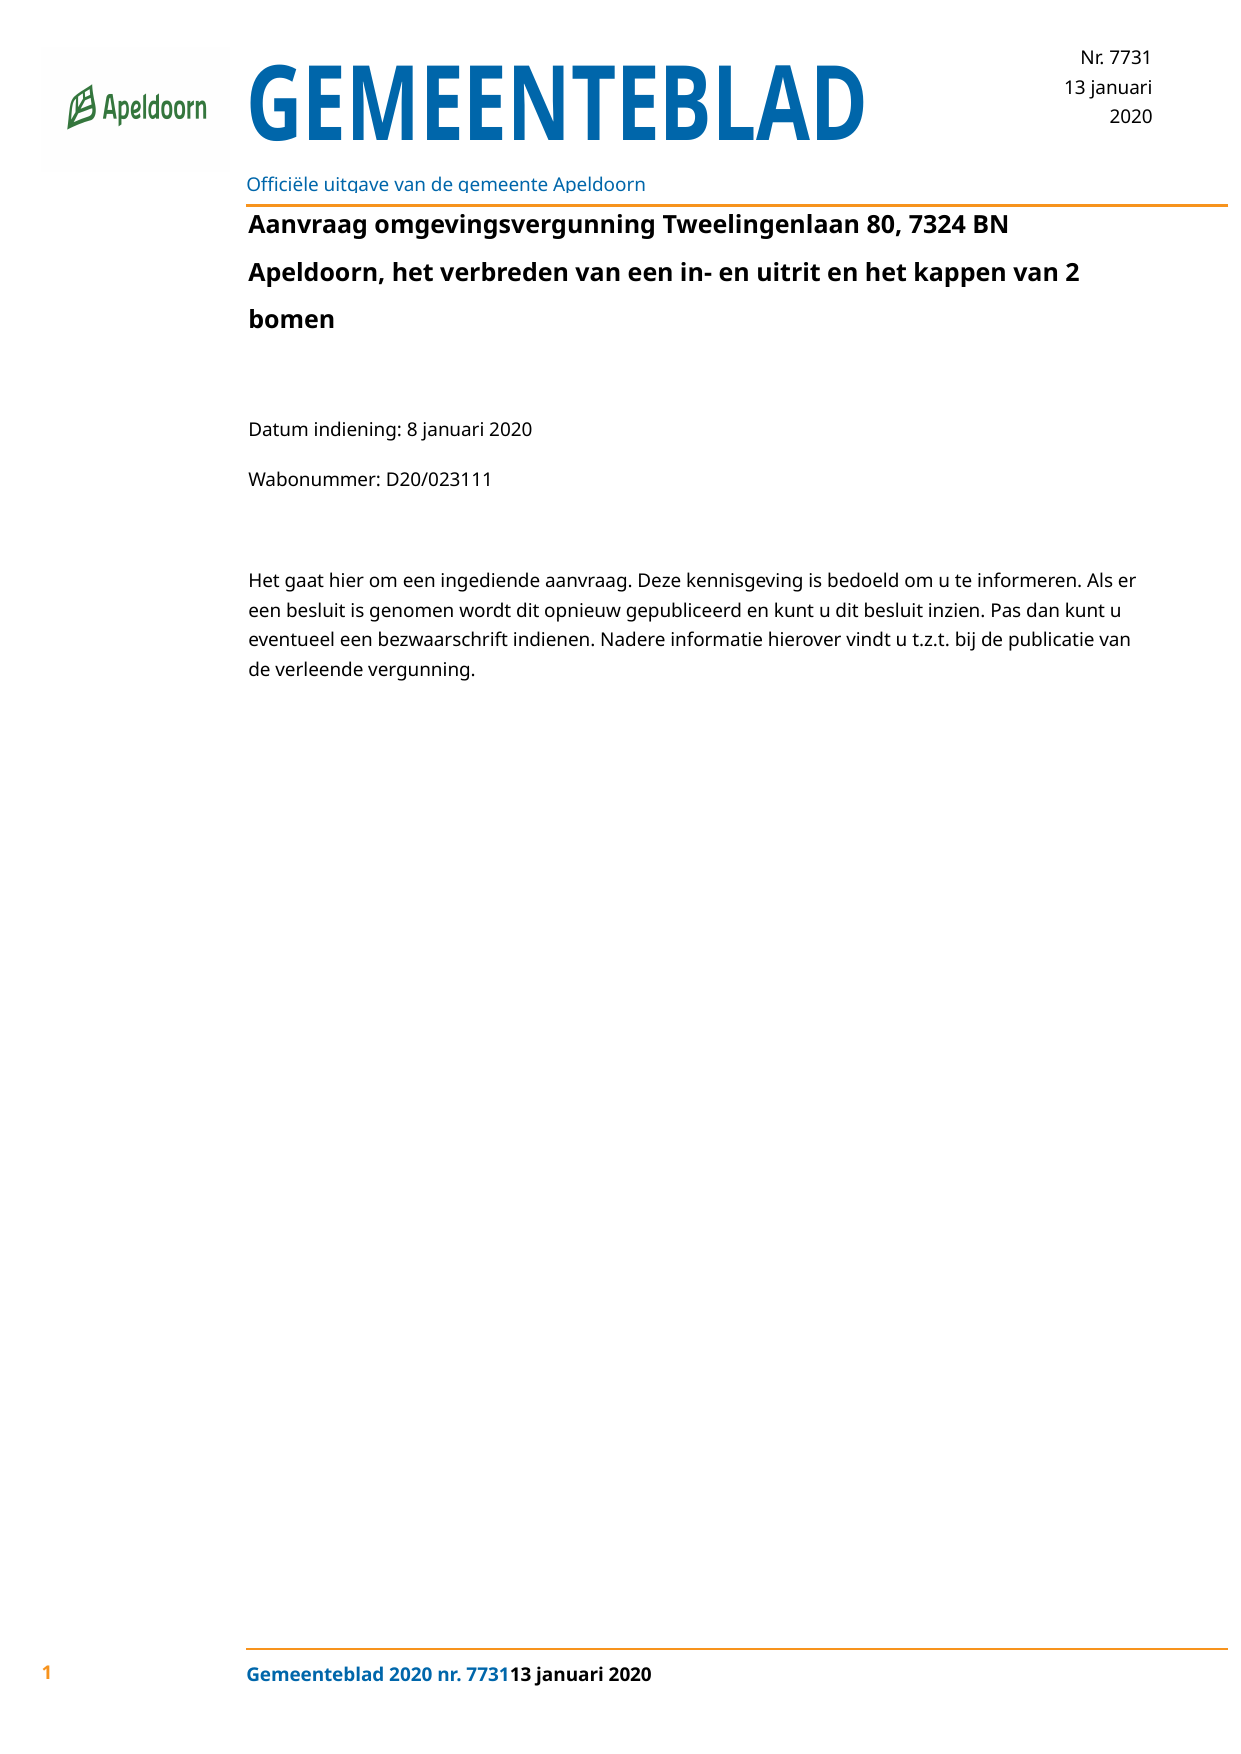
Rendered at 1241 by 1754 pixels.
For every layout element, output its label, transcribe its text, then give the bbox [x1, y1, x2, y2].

text Aanvraag omgevingsvergunning Tweelingenlaan 80, 7324 BN Apeldoorn, het verbreden van een in- en uitrit en het kappen van 2 bomen [248, 207, 1152, 336]
text Het gaat hier om een ingediende aanvraag. Deze kennisgeving is bedoeld om u te informeren. Als er een besluit is genomen wordt dit opnieuw gepubliceerd en kunt u dit besluit inzien. Pas dan kunt u eventueel een bezwaarschrift indienen. Nadere informatie hierover vindt u t.z.t. bij de publicatie van de verleende vergunning. [248, 567, 1152, 682]
text Datum indiening: 8 januari 2020 [248, 416, 1152, 442]
picture [41, 47, 231, 172]
text Wabonummer: D20/023111 [248, 466, 1152, 492]
